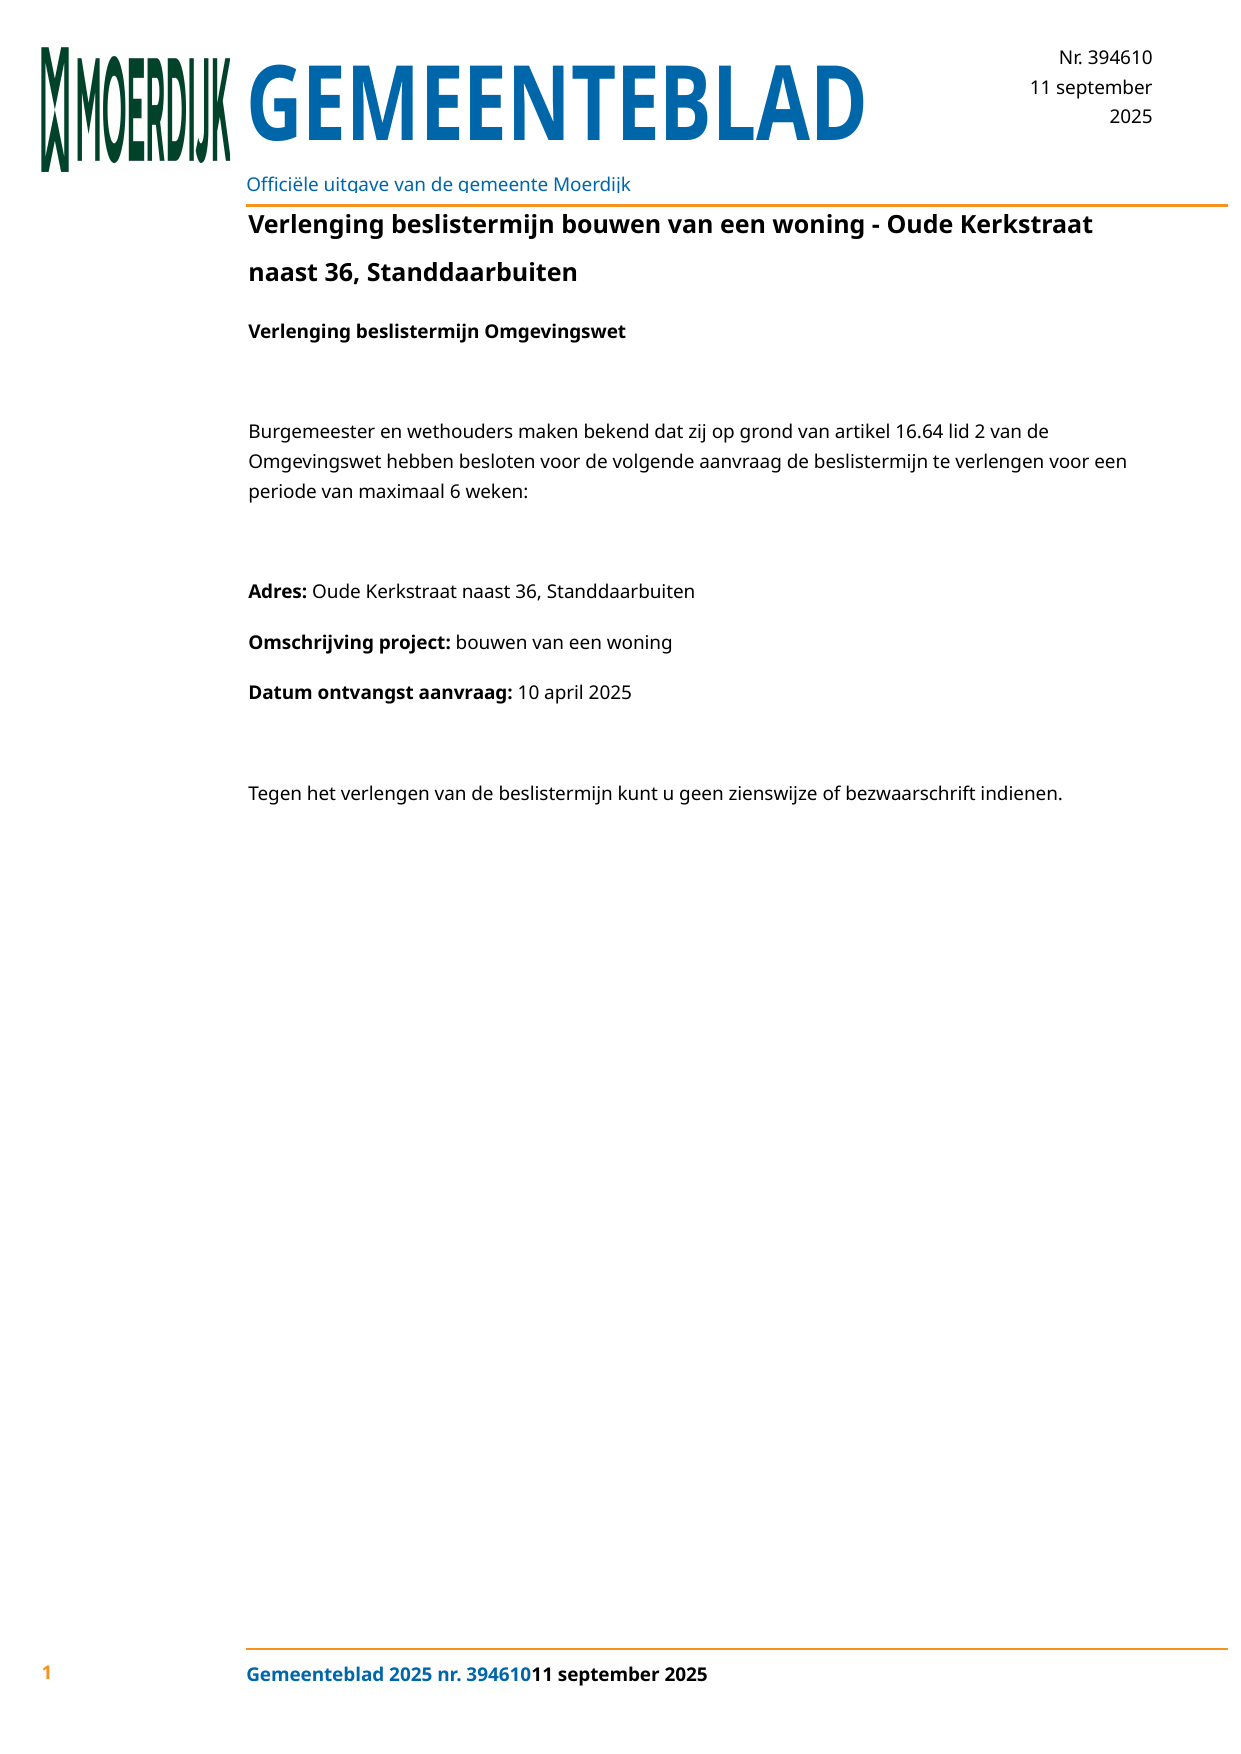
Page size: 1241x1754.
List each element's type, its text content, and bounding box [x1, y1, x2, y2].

text Adres: Oude Kerkstraat naast 36, Standdaarbuiten [248, 579, 1152, 604]
text Omschrijving project: bouwen van een woning [248, 629, 1152, 655]
picture [41, 47, 231, 172]
text Burgemeester en wethouders maken bekend dat zij op grond van artikel 16.64 lid 2 van de Omgevingswet hebben besloten voor de volgende aanvraag de beslistermijn te verlengen voor een periode van maximaal 6 weken: [248, 419, 1152, 504]
text Datum ontvangst aanvraag: 10 april 2025 [248, 679, 1152, 705]
text Verlenging beslistermijn bouwen van een woning - Oude Kerkstraat naast 36, Standdaarbuiten [248, 207, 1152, 288]
text Tegen het verlengen van de beslistermijn kunt u geen zienswijze of bezwaarschrift indienen. [248, 780, 1152, 806]
text Verlenging beslistermijn Omgevingswet [248, 318, 1152, 344]
